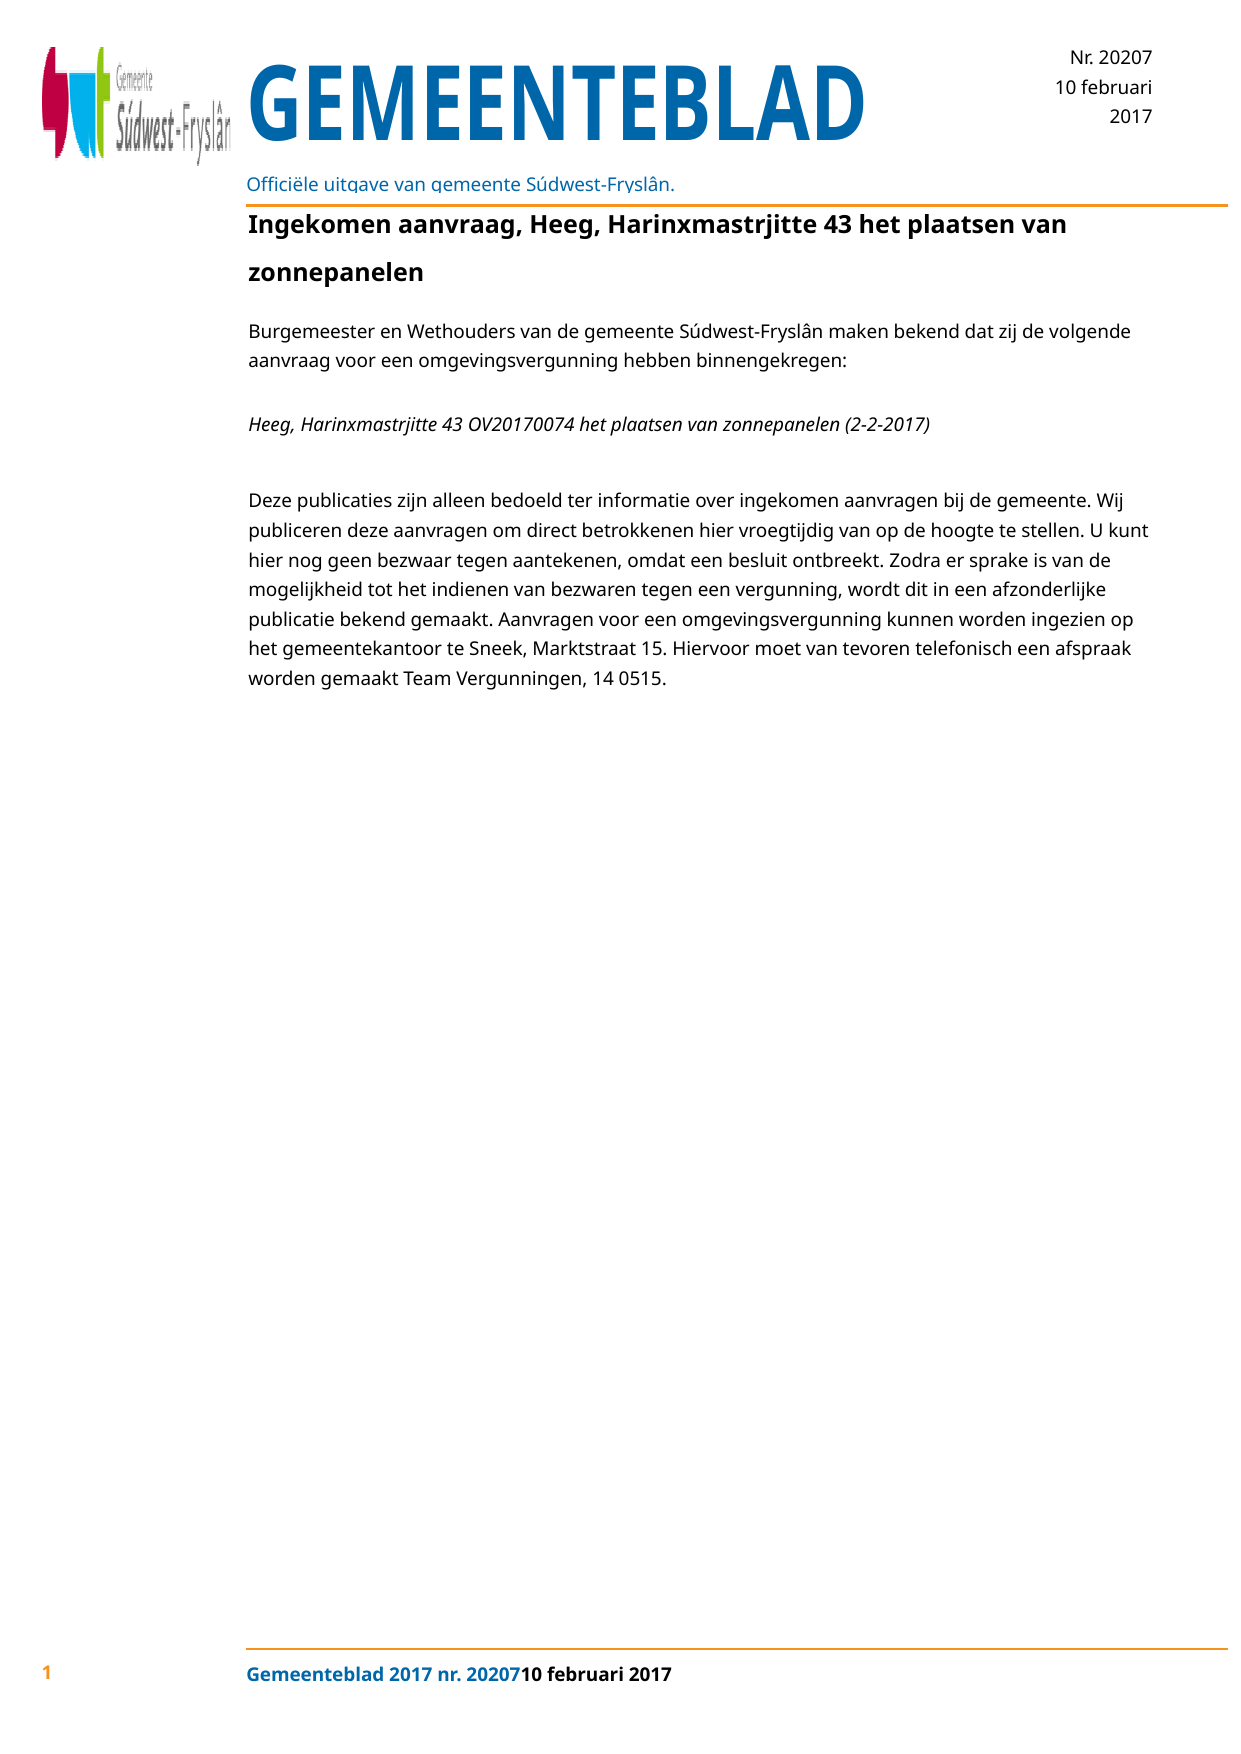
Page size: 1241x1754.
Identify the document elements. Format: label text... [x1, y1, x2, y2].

text Heeg, Harinxmastrjitte 43 OV20170074 het plaatsen van zonnepanelen (2-2-2017) [248, 411, 1152, 437]
picture [41, 47, 231, 172]
text Burgemeester en Wethouders van de gemeente Súdwest-Fryslân maken bekend dat zij de volgende aanvraag voor een omgevingsvergunning hebben binnengekregen: [248, 318, 1152, 373]
text Deze publicaties zijn alleen bedoeld ter informatie over ingekomen aanvragen bij de gemeente. Wij publiceren deze aanvragen om direct betrokkenen hier vroegtijdig van op de hoogte te stellen. U kunt hier nog geen bezwaar tegen aantekenen, omdat een besluit ontbreekt. Zodra er sprake is van de mogelijkheid tot het indienen van bezwaren tegen een vergunning, wordt dit in een afzonderlijke publicatie bekend gemaakt. Aanvragen voor een omgevingsvergunning kunnen worden ingezien op het gemeentekantoor te Sneek, Marktstraat 15. Hiervoor moet van tevoren telefonisch een afspraak worden gemaakt Team Vergunningen, 14 0515. [248, 488, 1152, 691]
text Ingekomen aanvraag, Heeg, Harinxmastrjitte 43 het plaatsen van zonnepanelen [248, 207, 1152, 288]
